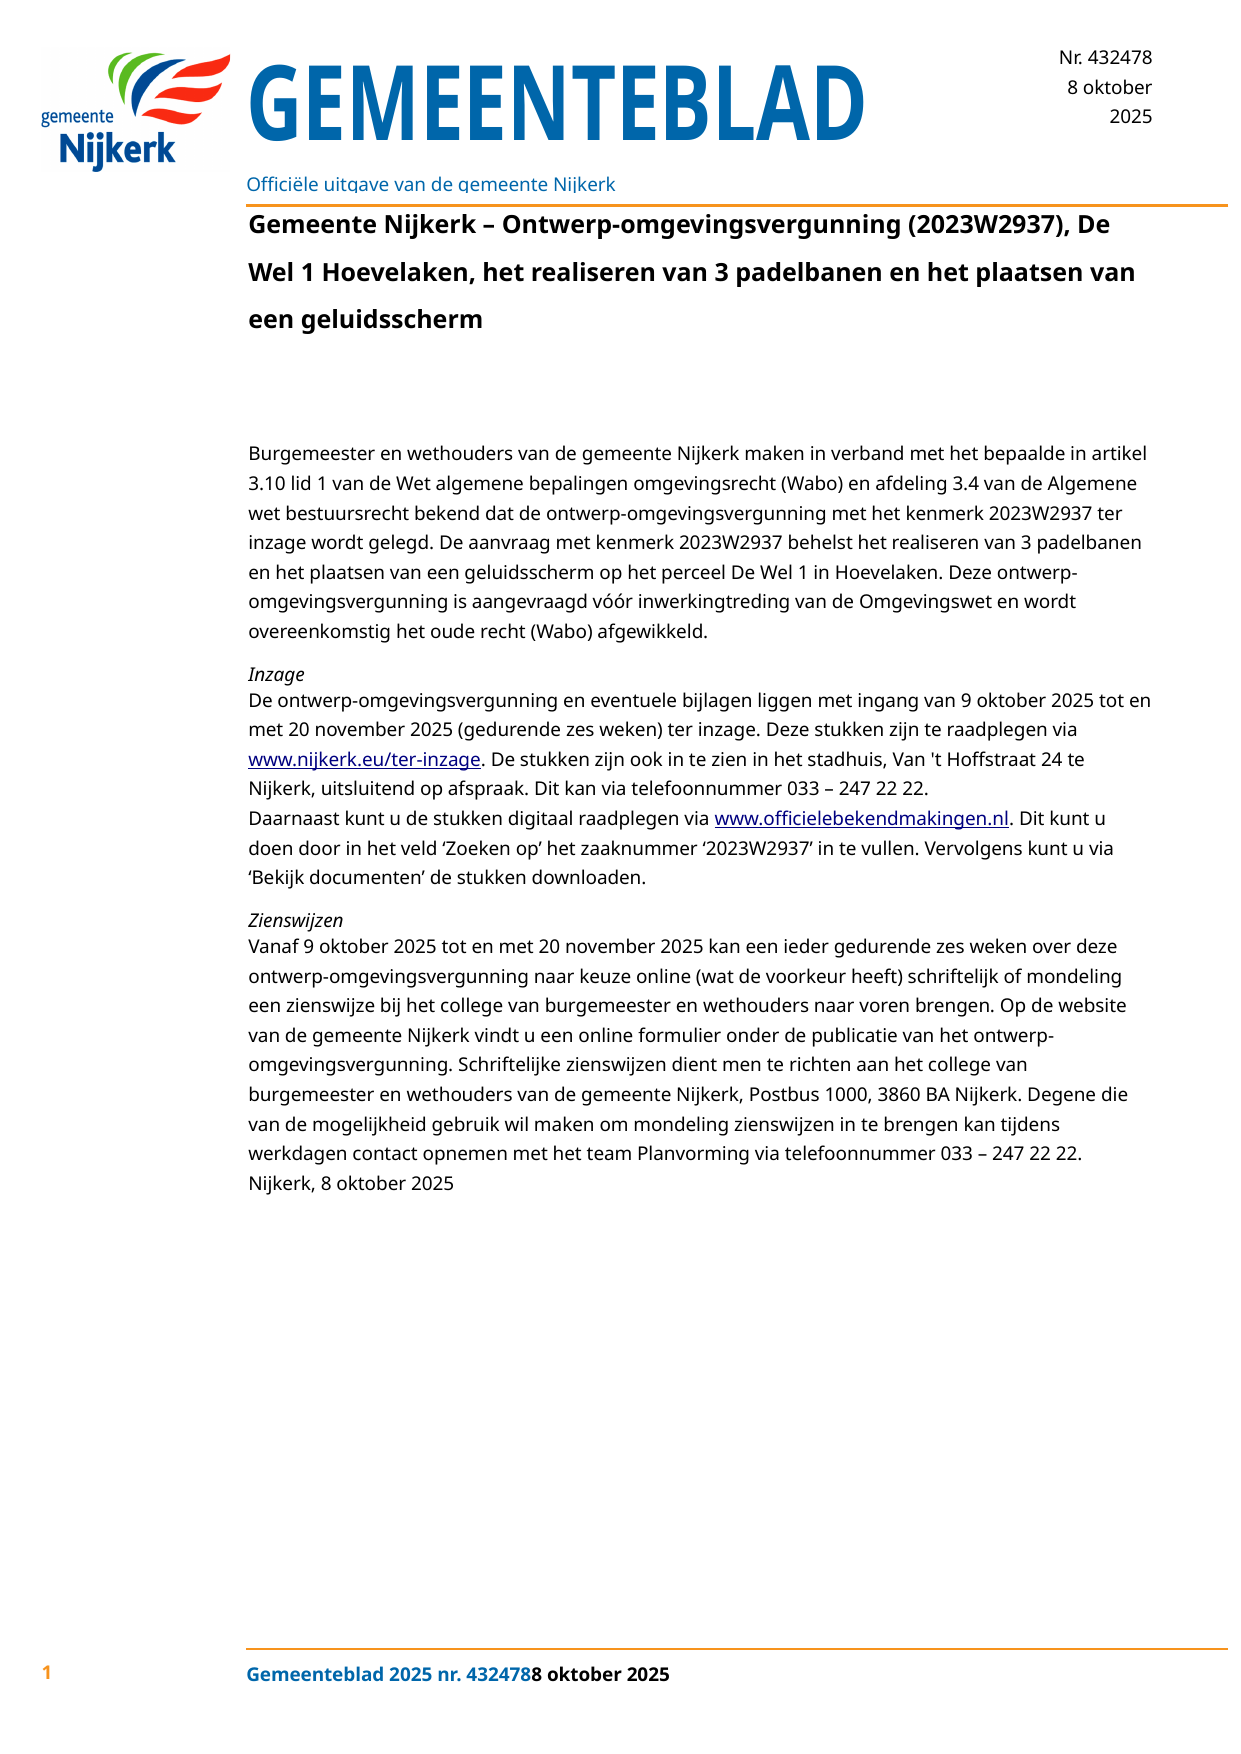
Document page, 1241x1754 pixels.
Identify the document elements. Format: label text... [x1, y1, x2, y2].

text Nijkerk, 8 oktober 2025 [248, 1170, 1152, 1196]
text Burgemeester en wethouders van de gemeente Nijkerk maken in verband met het bepaalde in artikel 3.10 lid 1 van de Wet algemene bepalingen omgevingsrecht (Wabo) en afdeling 3.4 van de Algemene wet bestuursrecht bekend dat de ontwerp-omgevingsvergunning met het kenmerk 2023W2937 ter inzage wordt gelegd. De aanvraag met kenmerk 2023W2937 behelst het realiseren van 3 padelbanen en het plaatsen van een geluidsscherm op het perceel De Wel 1 in Hoevelaken. Deze ontwerp-omgevingsvergunning is aangevraagd vóór inwerkingtreding van de Omgevingswet en wordt overeenkomstig het oude recht (Wabo) afgewikkeld. [248, 441, 1152, 644]
text Daarnaast kunt u de stukken digitaal raadplegen via www.officielebekendmakingen.nl. Dit kunt u doen door in het veld ‘Zoeken op’ het zaaknummer ‘2023W2937’ in te vullen. Vervolgens kunt u via ‘Bekijk documenten’ de stukken downloaden. [248, 805, 1152, 890]
text Vanaf 9 oktober 2025 tot en met 20 november 2025 kan een ieder gedurende zes weken over deze ontwerp-omgevingsvergunning naar keuze online (wat de voorkeur heeft) schriftelijk of mondeling een zienswijze bij het college van burgemeester en wethouders naar voren brengen. Op de website van de gemeente Nijkerk vindt u een online formulier onder de publicatie van het ontwerp-omgevingsvergunning. Schriftelijke zienswijzen dient men te richten aan het college van burgemeester en wethouders van de gemeente Nijkerk, Postbus 1000, 3860 BA Nijkerk. Degene die van de mogelijkheid gebruik wil maken om mondeling zienswijzen in te brengen kan tijdens werkdagen contact opnemen met het team Planvorming via telefoonnummer 033 – 247 22 22. [248, 933, 1152, 1166]
text Inzage [248, 661, 1152, 687]
text De ontwerp-omgevingsvergunning en eventuele bijlagen liggen met ingang van 9 oktober 2025 tot en met 20 november 2025 (gedurende zes weken) ter inzage. Deze stukken zijn te raadplegen via www.nijkerk.eu/ter-inzage. De stukken zijn ook in te zien in het stadhuis, Van 't Hoffstraat 24 te Nijkerk, uitsluitend op afspraak. Dit kan via telefoonnummer 033 – 247 22 22. [248, 687, 1152, 801]
text Gemeente Nijkerk – Ontwerp-omgevingsvergunning (2023W2937), De Wel 1 Hoevelaken, het realiseren van 3 padelbanen en het plaatsen van een geluidsscherm [248, 207, 1152, 336]
picture [41, 47, 231, 172]
text Zienswijzen [248, 907, 1152, 933]
